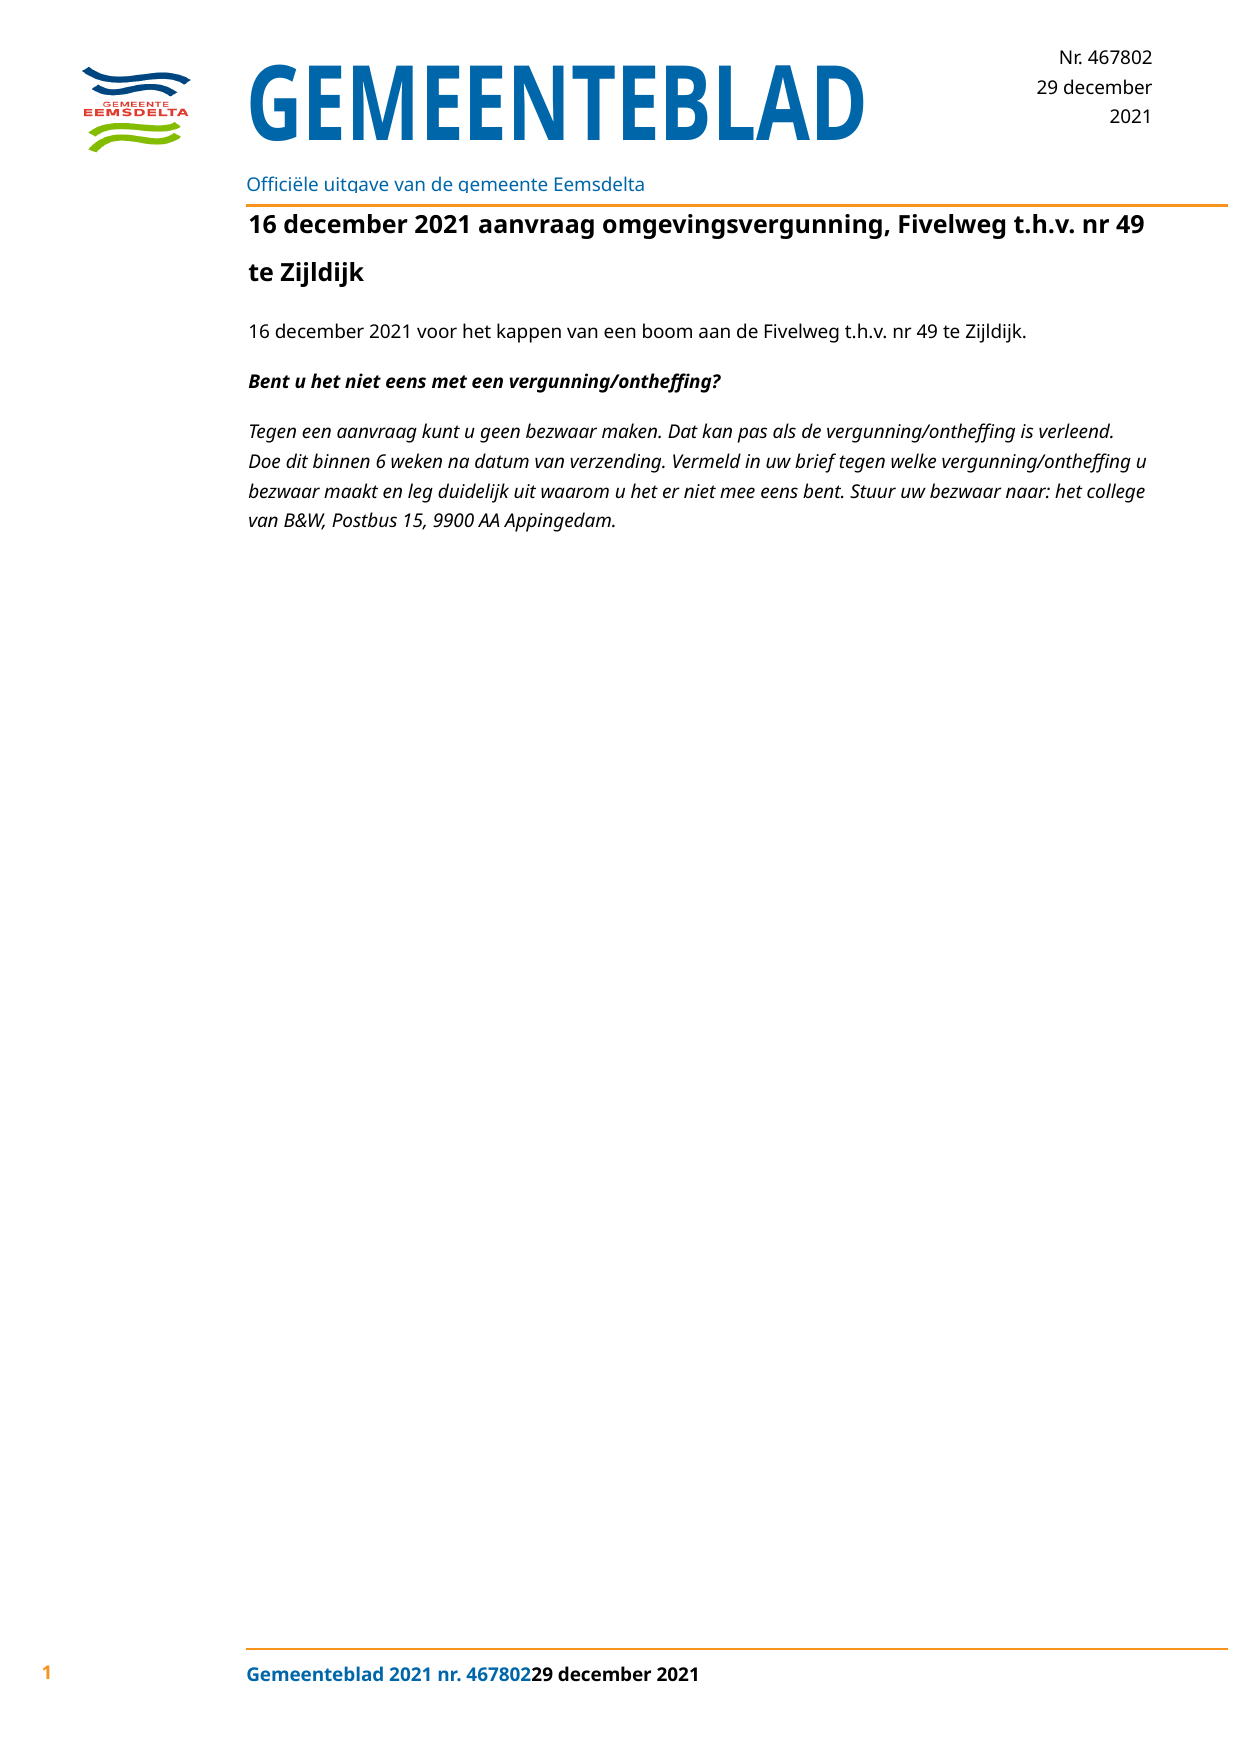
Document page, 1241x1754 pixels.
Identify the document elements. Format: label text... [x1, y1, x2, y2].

text 16 december 2021 voor het kappen van een boom aan de Fivelweg t.h.v. nr 49 te Zijldijk. [248, 318, 1152, 344]
text 16 december 2021 aanvraag omgevingsvergunning, Fivelweg t.h.v. nr 49 te Zijldijk [248, 207, 1152, 288]
text Bent u het niet eens met een vergunning/ontheffing? [248, 368, 1152, 394]
text Tegen een aanvraag kunt u geen bezwaar maken. Dat kan pas als de vergunning/ontheffing is verleend. Doe dit binnen 6 weken na datum van verzending. Vermeld in uw brief tegen welke vergunning/ontheffing u bezwaar maakt en leg duidelijk uit waarom u het er niet mee eens bent. Stuur uw bezwaar naar: het college van B&W, Postbus 15, 9900 AA Appingedam. [248, 419, 1152, 533]
picture [41, 47, 231, 172]
